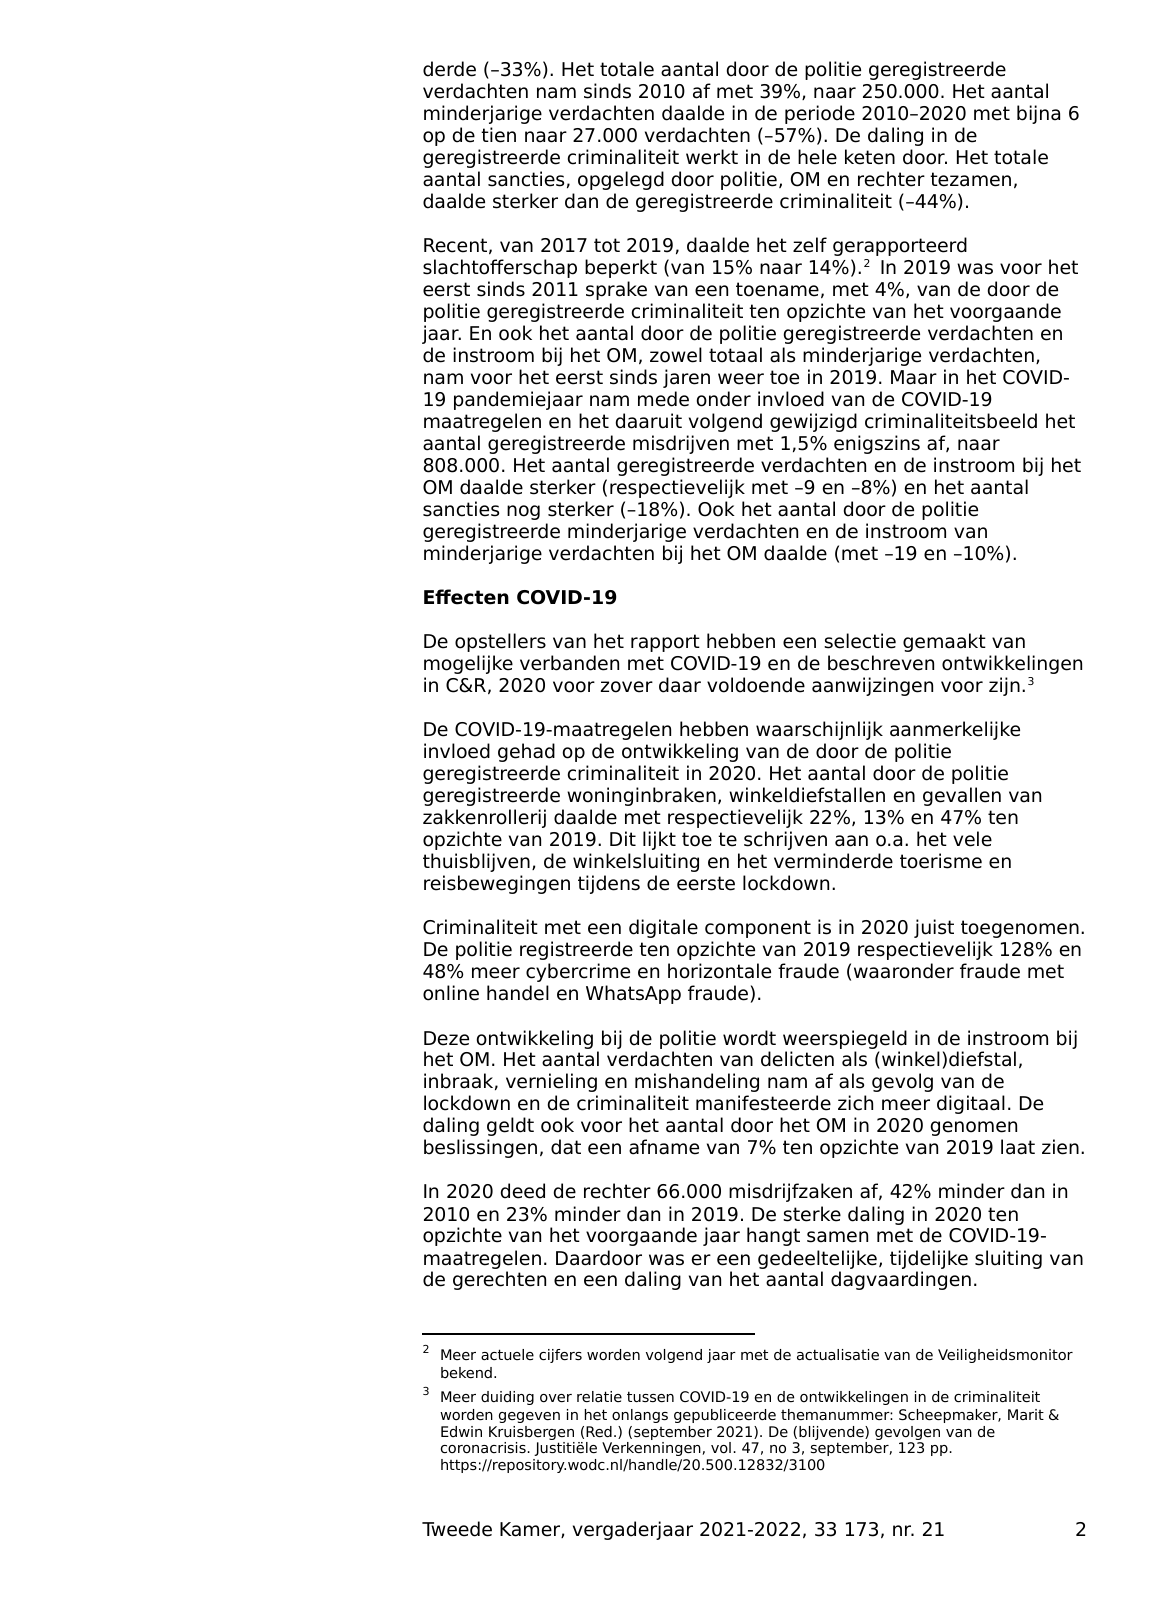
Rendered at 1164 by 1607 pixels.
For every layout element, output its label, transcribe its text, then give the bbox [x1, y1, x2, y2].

text Meer duiding over relatie tussen COVID-19 en de ontwikkelingen in de criminaliteit worden gegeven in het onlangs gepubliceerde themanummer: Scheepmaker, Marit & Edwin Kruisbergen (Red.) (september 2021). De (blijvende) gevolgen van de coronacrisis. Justitiële Verkenningen, vol. 47, no 3, september, 123 pp. https://repository.wodc.nl/handle/20.500.12832/3100 [422, 1385, 1087, 1474]
text derde (–33%). Het totale aantal door de politie geregistreerde verdachten nam sinds 2010 af met 39%, naar 250.000. Het aantal minderjarige verdachten daalde in de periode 2010–2020 met bijna 6 op de tien naar 27.000 verdachten (–57%). De daling in de geregistreerde criminaliteit werkt in de hele keten door. Het totale aantal sancties, opgelegd door politie, OM en rechter tezamen, daalde sterker dan de geregistreerde criminaliteit (–44%). [422, 59, 1087, 213]
text Recent, van 2017 tot 2019, daalde het zelf gerapporteerd slachtofferschap beperkt (van 15% naar 14%). In 2019 was voor het eerst sinds 2011 sprake van een toename, met 4%, van de door de politie geregistreerde criminaliteit ten opzichte van het voorgaande jaar. En ook het aantal door de politie geregistreerde verdachten en de instroom bij het OM, zowel totaal als minderjarige verdachten, nam voor het eerst sinds jaren weer toe in 2019. Maar in het COVID-19 pandemiejaar nam mede onder invloed van de COVID-19 maatregelen en het daaruit volgend gewijzigd criminaliteitsbeeld het aantal geregistreerde misdrijven met 1,5% enigszins af, naar 808.000. Het aantal geregistreerde verdachten en de instroom bij het OM daalde sterker (respectievelijk met –9 en –8%) en het aantal sancties nog sterker (–18%). Ook het aantal door de politie geregistreerde minderjarige verdachten en de instroom van minderjarige verdachten bij het OM daalde (met –19 en –10%). [422, 235, 1087, 565]
subtitle Effecten COVID-19 [422, 587, 1087, 609]
text Meer actuele cijfers worden volgend jaar met de actualisatie van de Veiligheidsmonitor bekend. [422, 1343, 1087, 1382]
text Criminaliteit met een digitale component is in 2020 juist toegenomen. De politie registreerde ten opzichte van 2019 respectievelijk 128% en 48% meer cybercrime en horizontale fraude (waaronder fraude met online handel en WhatsApp fraude). [422, 917, 1087, 1005]
text In 2020 deed de rechter 66.000 misdrijfzaken af, 42% minder dan in 2010 en 23% minder dan in 2019. De sterke daling in 2020 ten opzichte van het voorgaande jaar hangt samen met de COVID-19-maatregelen. Daardoor was er een gedeeltelijke, tijdelijke sluiting van de gerechten en een daling van het aantal dagvaardingen. [422, 1181, 1087, 1291]
text De opstellers van het rapport hebben een selectie gemaakt van mogelijke verbanden met COVID-19 en de beschreven ontwikkelingen in C&R, 2020 voor zover daar voldoende aanwijzingen voor zijn. [422, 631, 1087, 697]
text Deze ontwikkeling bij de politie wordt weerspiegeld in de instroom bij het OM. Het aantal verdachten van delicten als (winkel)diefstal, inbraak, vernieling en mishandeling nam af als gevolg van de lockdown en de criminaliteit manifesteerde zich meer digitaal. De daling geldt ook voor het aantal door het OM in 2020 genomen beslissingen, dat een afname van 7% ten opzichte van 2019 laat zien. [422, 1027, 1087, 1159]
text De COVID-19-maatregelen hebben waarschijnlijk aanmerkelijke invloed gehad op de ontwikkeling van de door de politie geregistreerde criminaliteit in 2020. Het aantal door de politie geregistreerde woninginbraken, winkeldiefstallen en gevallen van zakkenrollerij daalde met respectievelijk 22%, 13% en 47% ten opzichte van 2019. Dit lijkt toe te schrijven aan o.a. het vele thuisblijven, de winkelsluiting en het verminderde toerisme en reisbewegingen tijdens de eerste lockdown. [422, 719, 1087, 895]
